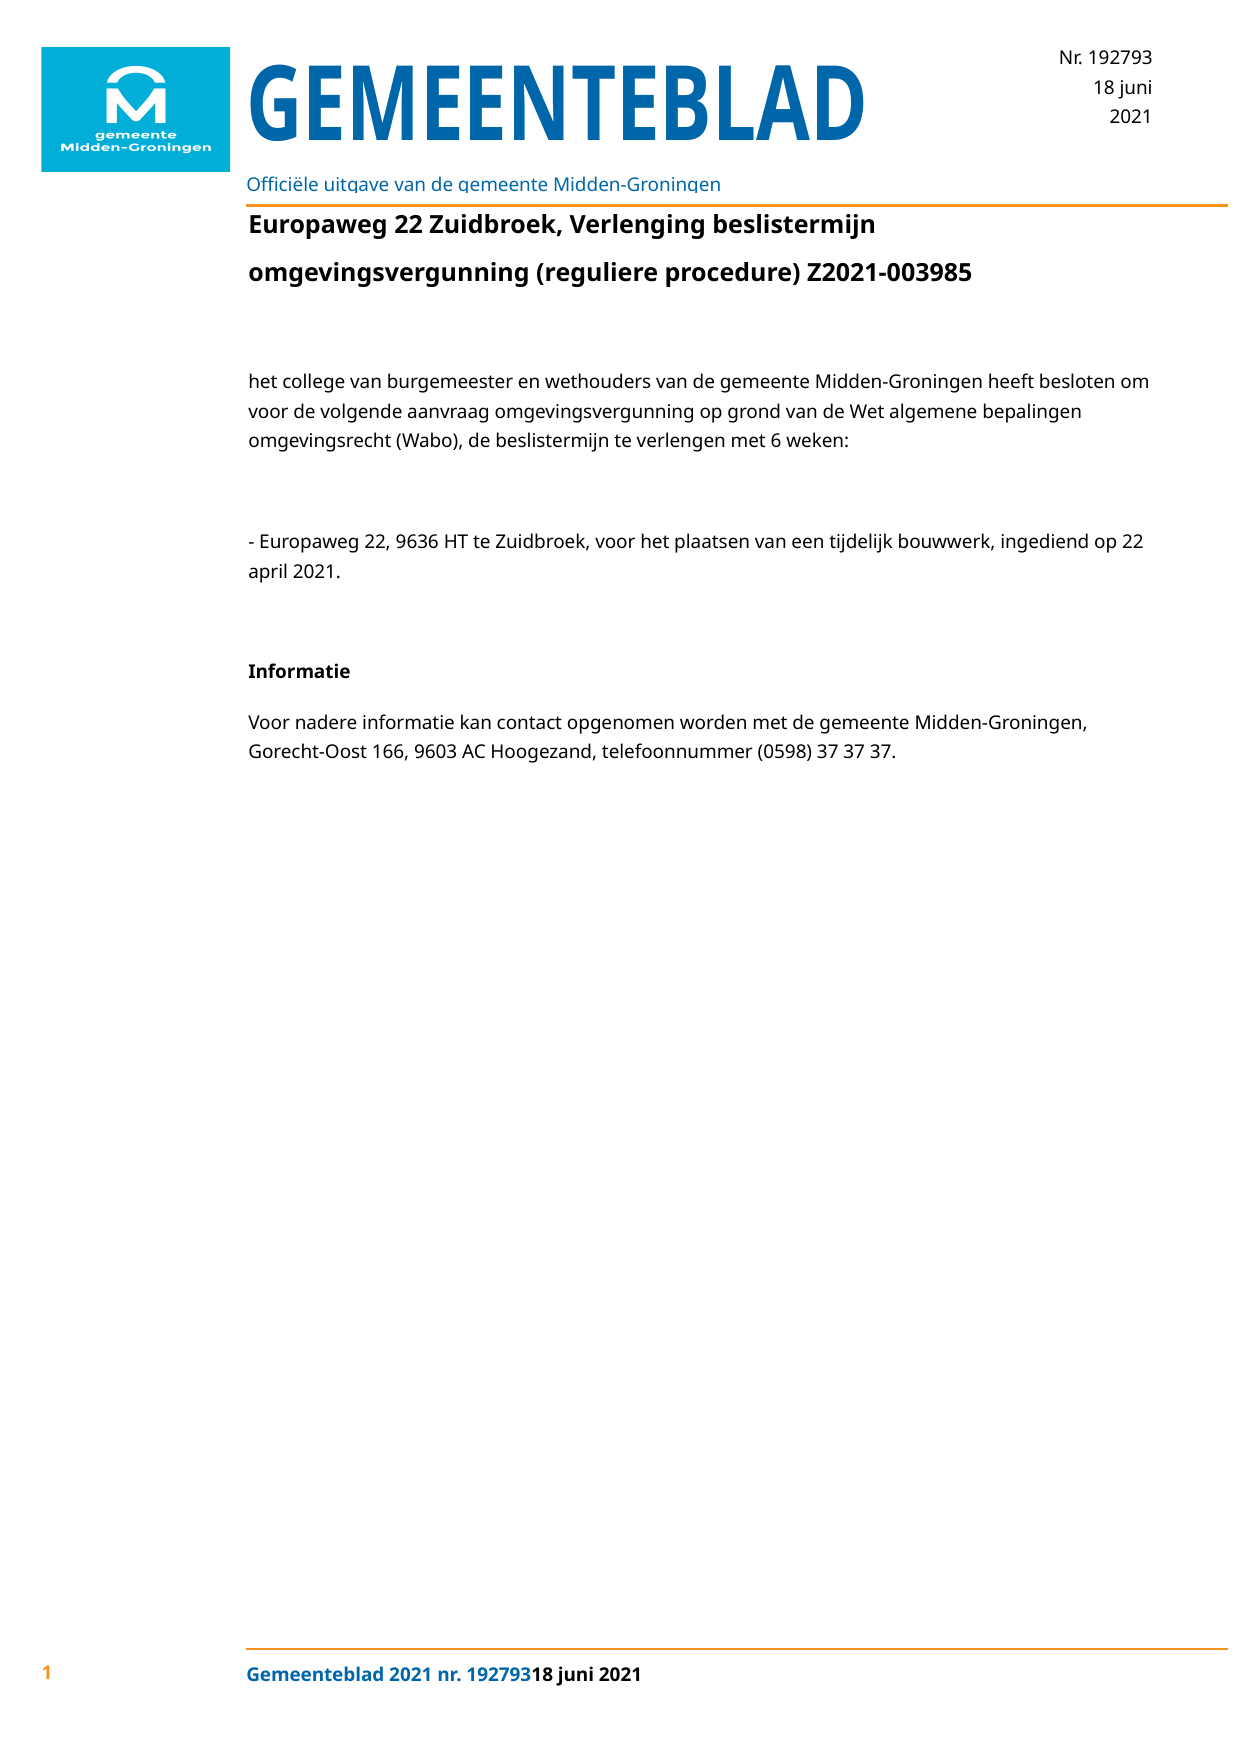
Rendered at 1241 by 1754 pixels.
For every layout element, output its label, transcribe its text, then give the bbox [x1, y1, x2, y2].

picture [184, 146, 190, 153]
text het college van burgemeester en wethouders van de gemeente Midden-Groningen heeft besloten om voor de volgende aanvraag omgevingsvergunning op grond van de Wet algemene bepalingen omgevingsrecht (Wabo), de beslistermijn te verlengen met 6 weken: [248, 368, 1152, 453]
text Voor nadere informatie kan contact opgenomen worden met de gemeente Midden-Groningen, Gorecht-Oost 166, 9603 AC Hoogezand, telefoonnummer (0598) 37 37 37. [248, 709, 1152, 764]
text Informatie [248, 659, 1152, 684]
text Europaweg 22 Zuidbroek, Verlenging beslistermijn omgevingsvergunning (reguliere procedure) Z2021-003985 [248, 207, 1152, 288]
text - Europaweg 22, 9636 HT te Zuidbroek, voor het plaatsen van een tijdelijk bouwwerk, ingediend op 22 april 2021. [248, 528, 1152, 584]
picture [107, 89, 165, 122]
picture [108, 66, 164, 82]
